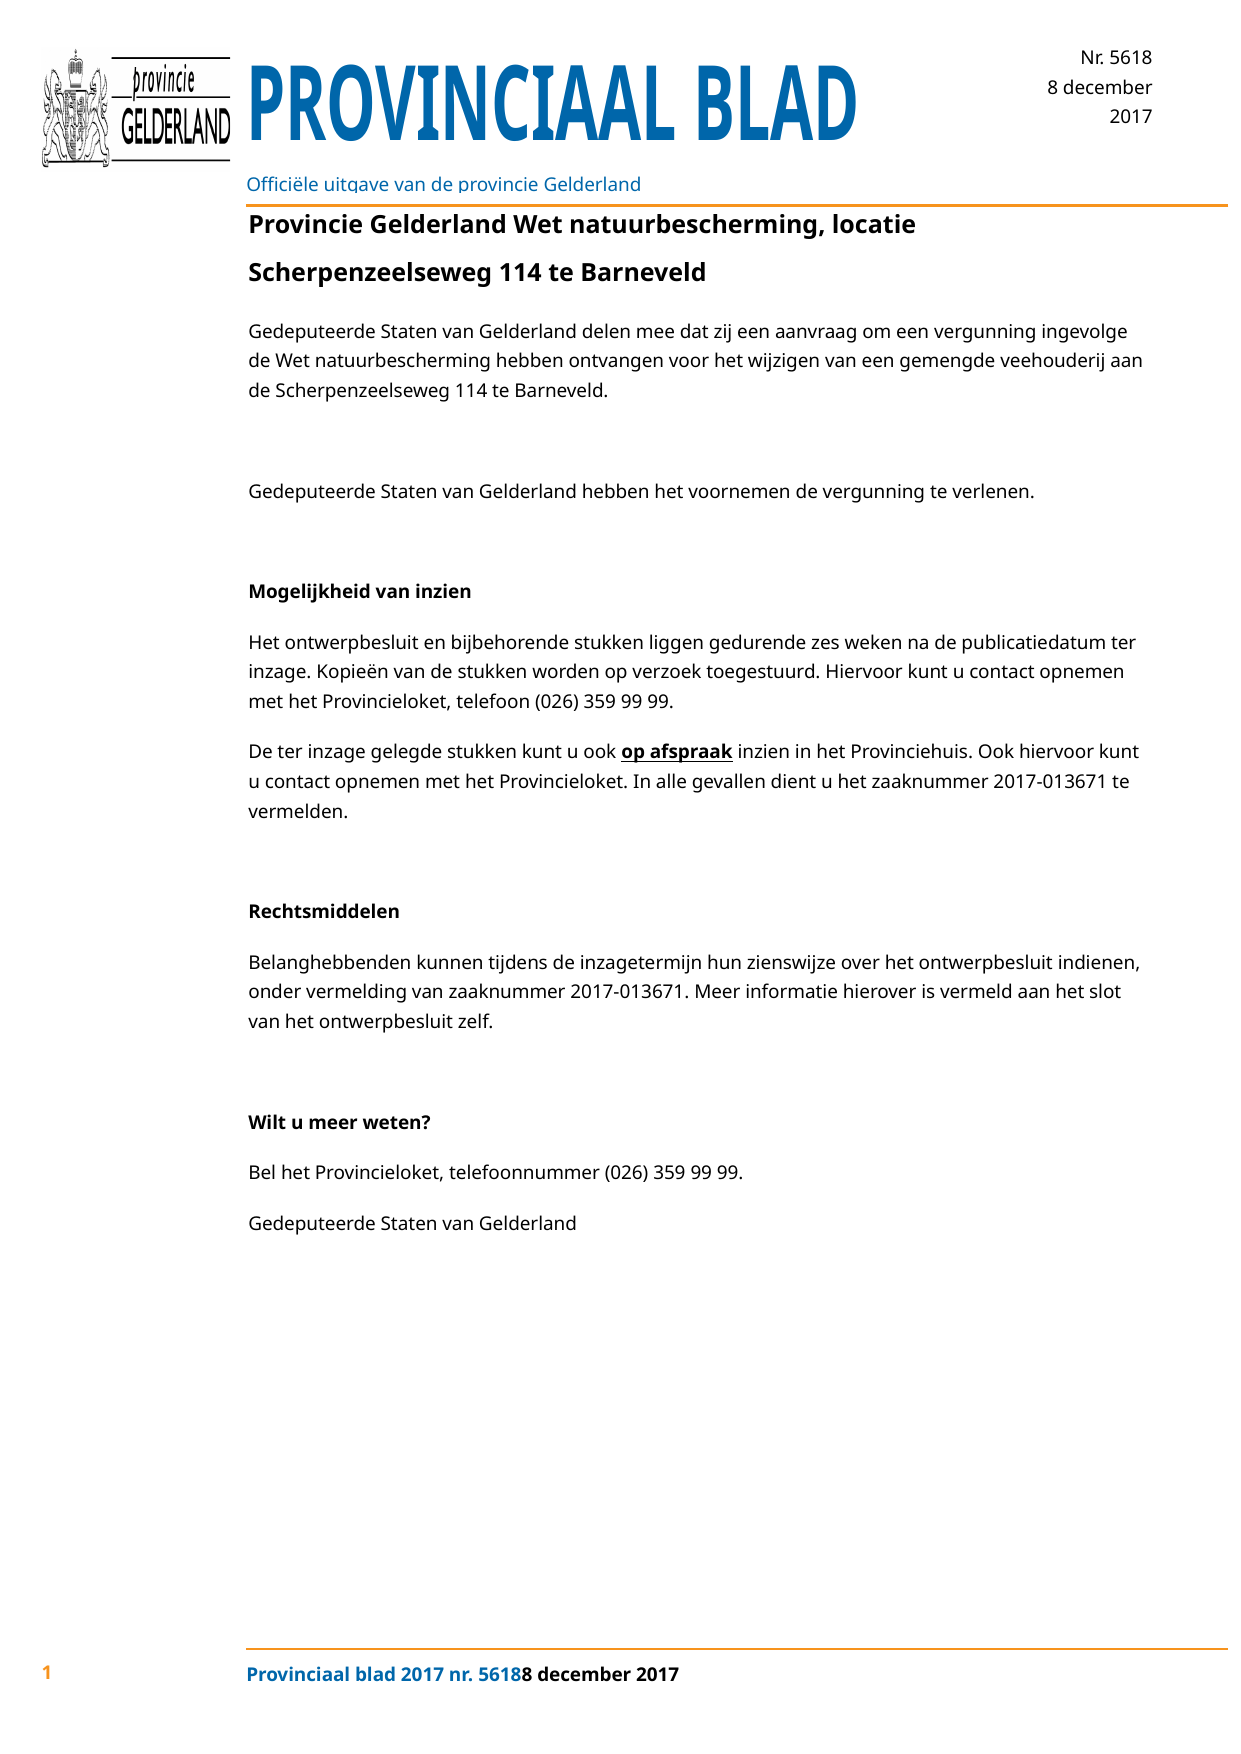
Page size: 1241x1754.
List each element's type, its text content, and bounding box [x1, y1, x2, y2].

text Mogelijkheid van inzien [248, 579, 1152, 604]
picture [41, 47, 231, 172]
text Wilt u meer weten? [248, 1109, 1152, 1135]
text Provincie Gelderland Wet natuurbescherming, locatie Scherpenzeelseweg 114 te Barneveld [248, 207, 1152, 288]
text Het ontwerpbesluit en bijbehorende stukken liggen gedurende zes weken na de publicatiedatum ter inzage. Kopieën van de stukken worden op verzoek toegestuurd. Hiervoor kunt u contact opnemen met het Provincieloket, telefoon (026) 359 99 99. [248, 629, 1152, 714]
text Bel het Provincieloket, telefoonnummer (026) 359 99 99. [248, 1159, 1152, 1185]
text Gedeputeerde Staten van Gelderland hebben het voornemen de vergunning te verlenen. [248, 478, 1152, 504]
text De ter inzage gelegde stukken kunt u ook op afspraak inzien in het Provinciehuis. Ook hiervoor kunt u contact opnemen met het Provincieloket. In alle gevallen dient u het zaaknummer 2017-013671 te vermelden. [248, 739, 1152, 824]
text Gedeputeerde Staten van Gelderland delen mee dat zij een aanvraag om een vergunning ingevolge de Wet natuurbescherming hebben ontvangen voor het wijzigen van een gemengde veehouderij aan de Scherpenzeelseweg 114 te Barneveld. [248, 318, 1152, 403]
text Rechtsmiddelen [248, 899, 1152, 924]
text Gedeputeerde Staten van Gelderland [248, 1210, 1152, 1236]
text Belanghebbenden kunnen tijdens de inzagetermijn hun zienswijze over het ontwerpbesluit indienen, onder vermelding van zaaknummer 2017-013671. Meer informatie hierover is vermeld aan het slot van het ontwerpbesluit zelf. [248, 949, 1152, 1034]
